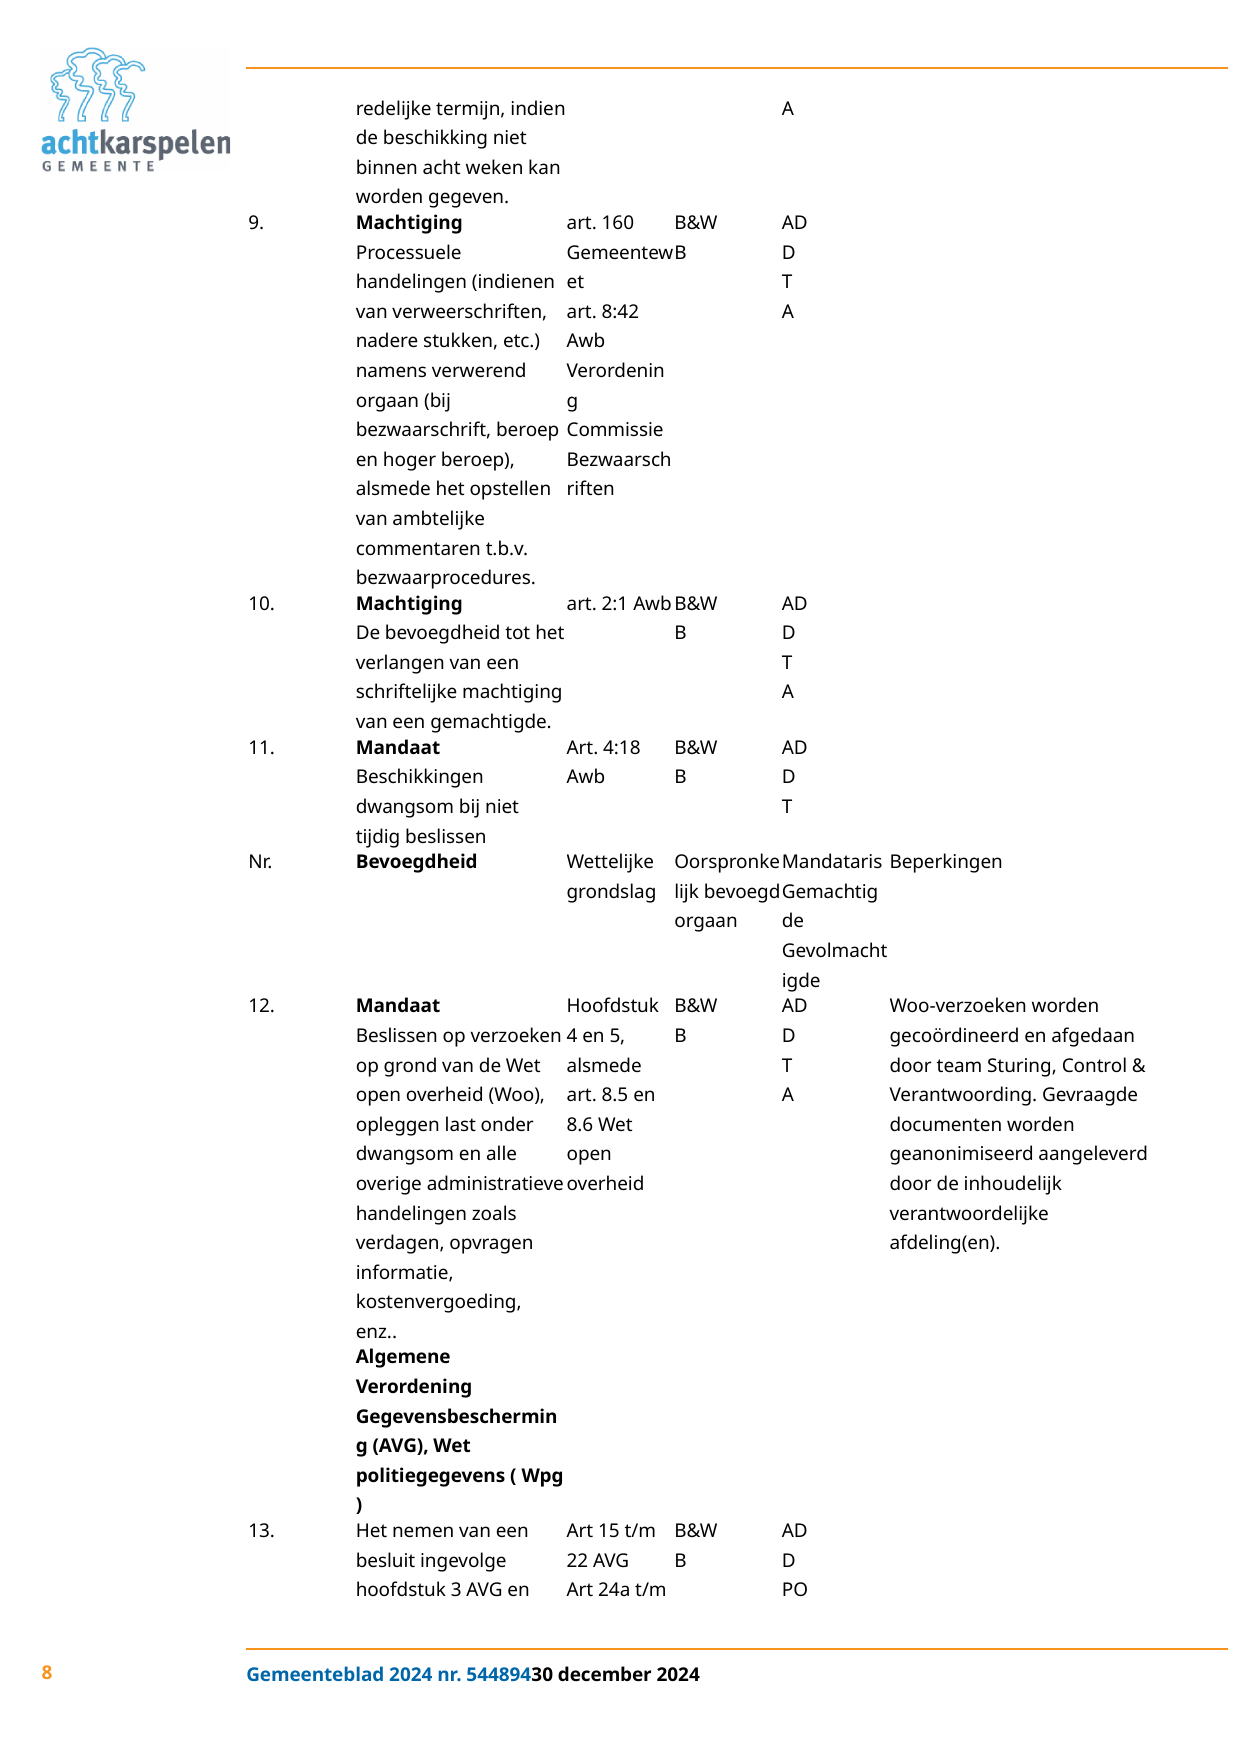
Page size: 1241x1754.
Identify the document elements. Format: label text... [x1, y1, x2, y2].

table_cell Nr. [248, 849, 356, 993]
table_cell AD D T A [782, 993, 889, 1344]
table_cell 12. [248, 993, 356, 1344]
table_cell art. 160 Gemeentewet art. 8:42 Awb Verordening Commissie Bezwaarschriften [566, 209, 674, 590]
table_cell B&W B [674, 734, 782, 848]
table_cell [674, 95, 782, 209]
table_cell Mandataris Gemachtigde Gevolmachtigde [782, 849, 889, 993]
table_cell Wettelijke grondslag [566, 849, 674, 993]
table_cell AD D T A [782, 209, 889, 590]
table_cell Woo-verzoeken worden gecoördineerd en afgedaan door team Sturing, Control & Verantwoording. Gevraagde documenten worden geanonimiseerd aangeleverd door de inhoudelijk verantwoordelijke afdeling(en). [889, 993, 1152, 1344]
table_cell [566, 95, 674, 209]
picture [41, 47, 231, 172]
table_cell A [782, 95, 889, 209]
table_cell [889, 734, 1152, 848]
table_cell B&W B [674, 590, 782, 734]
table_cell [248, 1344, 356, 1517]
table_cell Machtiging Processuele handelingen (indienen van verweerschriften, nadere stukken, etc.) namens verwerend orgaan (bij bezwaarschrift, beroep en hoger beroep), alsmede het opstellen van ambtelijke commentaren t.b.v. bezwaarprocedures. [356, 209, 566, 590]
table_cell AD D PO [782, 1518, 889, 1602]
table_cell 9. [248, 209, 356, 590]
table_cell redelijke termijn, indien de beschikking niet binnen acht weken kan worden gegeven. [356, 95, 566, 209]
table_cell B&W B [674, 993, 782, 1344]
table_cell Machtiging De bevoegdheid tot het verlangen van een schriftelijke machtiging van een gemachtigde. [356, 590, 566, 734]
table_cell Het nemen van een besluit ingevolge hoofdstuk 3 AVG en [356, 1518, 566, 1602]
table_cell [566, 1344, 674, 1517]
table_cell 13. [248, 1518, 356, 1602]
table_cell Oorspronkelijk bevoegd orgaan [674, 849, 782, 993]
table_cell Beperkingen [889, 849, 1152, 993]
table_cell AD D T [782, 734, 889, 848]
table_cell AD D T A [782, 590, 889, 734]
table_cell Hoofdstuk 4 en 5, alsmede art. 8.5 en 8.6 Wet open overheid [566, 993, 674, 1344]
table_cell [889, 1344, 1152, 1517]
table_cell Bevoegdheid [356, 849, 566, 993]
table_cell Art 15 t/m 22 AVG Art 24a t/m [566, 1518, 674, 1602]
table_cell [889, 209, 1152, 590]
table_cell [674, 1344, 782, 1517]
table_cell Art. 4:18 Awb [566, 734, 674, 848]
table_cell Mandaat Beslissen op verzoeken op grond van de Wet open overheid (Woo), opleggen last onder dwangsom en alle overige administratieve handelingen zoals verdagen, opvragen informatie, kostenvergoeding, enz.. [356, 993, 566, 1344]
table_cell [889, 1518, 1152, 1602]
table_cell art. 2:1 Awb [566, 590, 674, 734]
table_cell B&W B [674, 1518, 782, 1602]
table_cell Mandaat Beschikkingen dwangsom bij niet tijdig beslissen [356, 734, 566, 848]
table_cell B&W B [674, 209, 782, 590]
table_cell 11. [248, 734, 356, 848]
table_cell [248, 95, 356, 209]
table_cell [782, 1344, 889, 1517]
table_cell [889, 95, 1152, 209]
table_cell 10. [248, 590, 356, 734]
table_cell [889, 590, 1152, 734]
table_cell Algemene Verordening Gegevensbescherming (AVG), Wet politiegegevens ( Wpg ) [356, 1344, 566, 1517]
